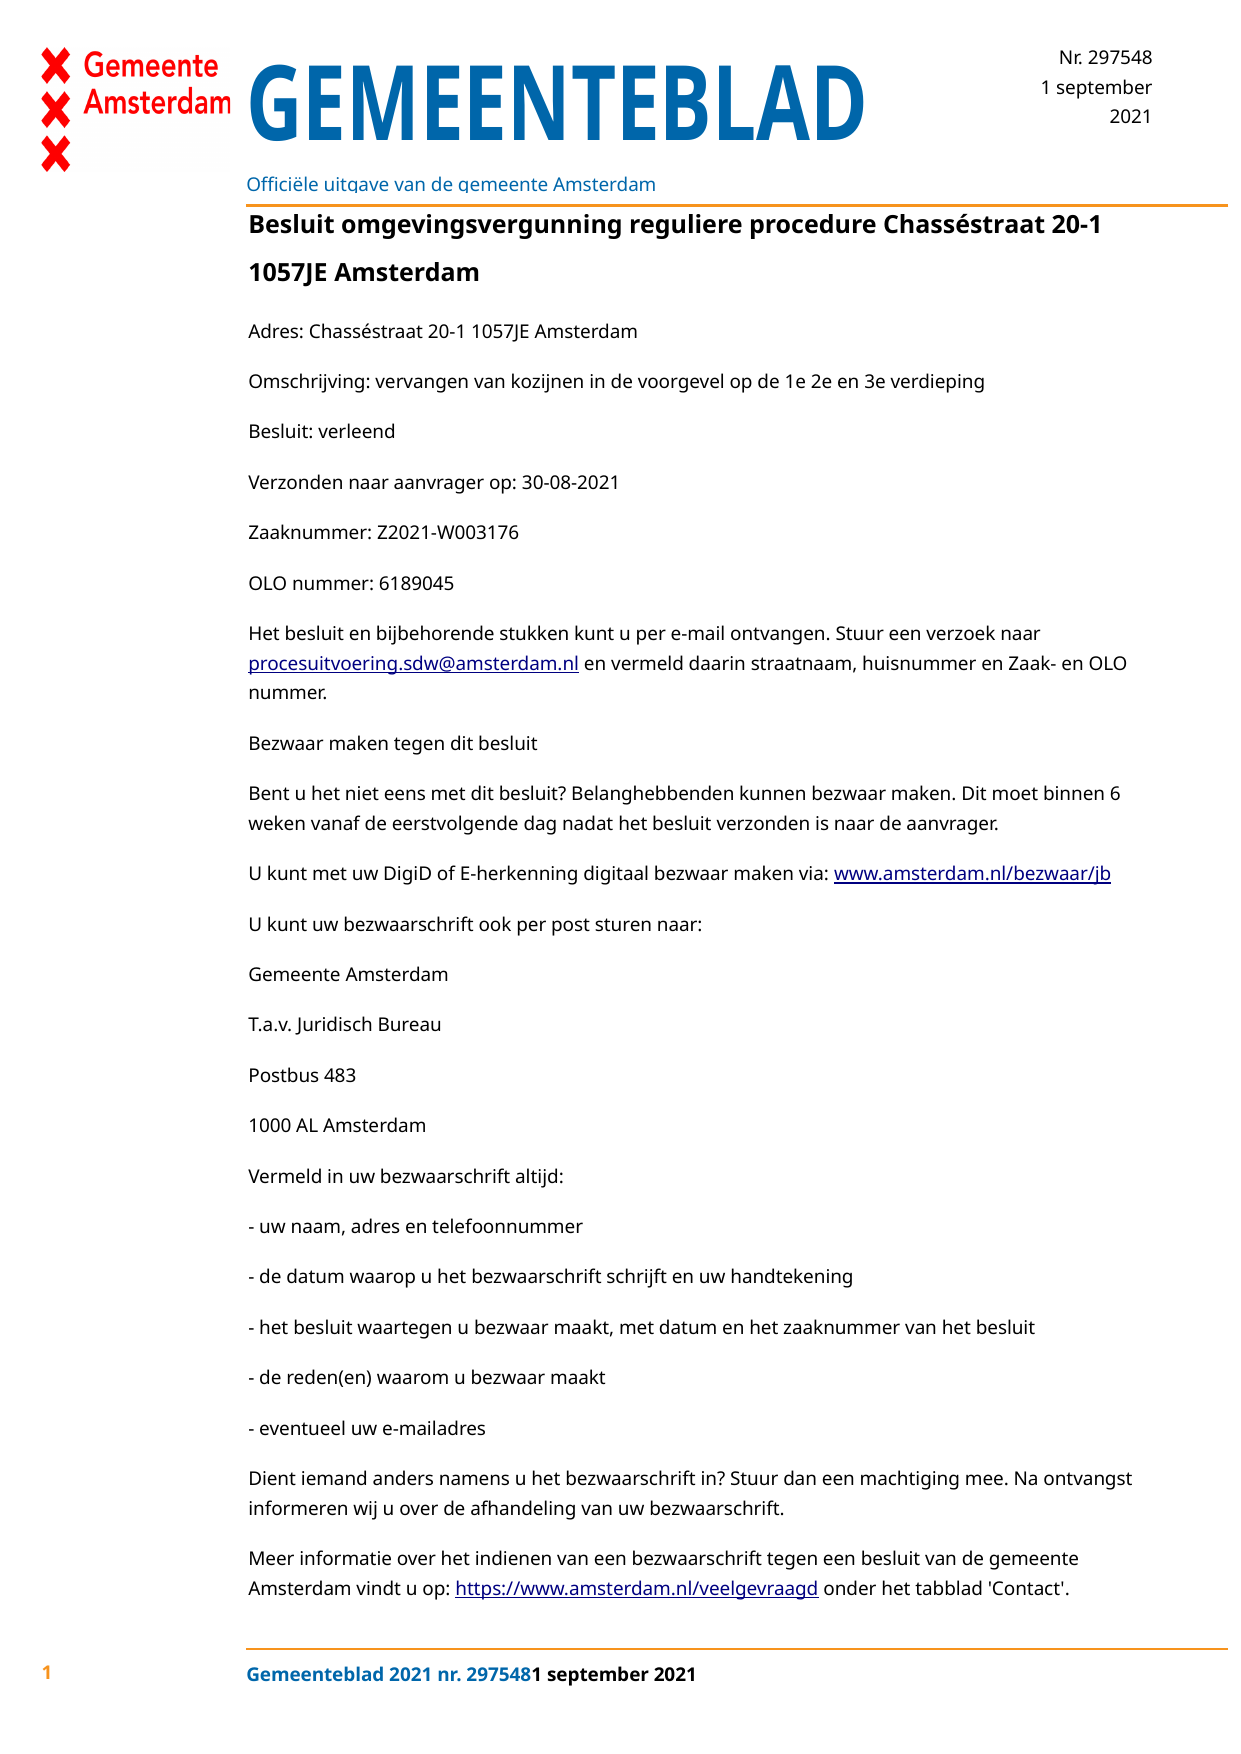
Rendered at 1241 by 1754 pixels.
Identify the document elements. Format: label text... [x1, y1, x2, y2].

text Vermeld in uw bezwaarschrift altijd: [248, 1163, 1152, 1189]
text Dient iemand anders namens u het bezwaarschrift in? Stuur dan een machtiging mee. Na ontvangst informeren wij u over de afhandeling van uw bezwaarschrift. [248, 1465, 1152, 1521]
text - eventueel uw e-mailadres [248, 1415, 1152, 1441]
text Besluit: verleend [248, 419, 1152, 444]
text Zaaknummer: Z2021-W003176 [248, 519, 1152, 545]
text Meer informatie over het indienen van een bezwaarschrift tegen een besluit van de gemeente Amsterdam vindt u op: https://www.amsterdam.nl/veelgevraagd onder het tabblad 'Contact'. [248, 1545, 1152, 1601]
picture [41, 47, 231, 172]
text - uw naam, adres en telefoonnummer [248, 1213, 1152, 1239]
text Bent u het niet eens met dit besluit? Belanghebbenden kunnen bezwaar maken. Dit moet binnen 6 weken vanaf de eerstvolgende dag nadat het besluit verzonden is naar de aanvrager. [248, 780, 1152, 836]
text - de datum waarop u het bezwaarschrift schrijft en uw handtekening [248, 1264, 1152, 1289]
text Het besluit en bijbehorende stukken kunt u per e-mail ontvangen. Stuur een verzoek naar procesuitvoering.sdw@amsterdam.nl en vermeld daarin straatnaam, huisnummer en Zaak- en OLO nummer. [248, 620, 1152, 705]
text Postbus 483 [248, 1062, 1152, 1088]
text - het besluit waartegen u bezwaar maakt, met datum en het zaaknummer van het besluit [248, 1314, 1152, 1340]
text T.a.v. Juridisch Bureau [248, 1012, 1152, 1037]
text Adres: Chasséstraat 20-1 1057JE Amsterdam [248, 318, 1152, 344]
text Bezwaar maken tegen dit besluit [248, 730, 1152, 756]
text U kunt uw bezwaarschrift ook per post sturen naar: [248, 911, 1152, 937]
text Besluit omgevingsvergunning reguliere procedure Chasséstraat 20-1 1057JE Amsterdam [248, 207, 1152, 288]
text Gemeente Amsterdam [248, 961, 1152, 987]
text Omschrijving: vervangen van kozijnen in de voorgevel op de 1e 2e en 3e verdieping [248, 368, 1152, 394]
text OLO nummer: 6189045 [248, 570, 1152, 596]
text U kunt met uw DigiD of E-herkenning digitaal bezwaar maken via: www.amsterdam.nl/bezwaar/jb [248, 860, 1152, 886]
text - de reden(en) waarom u bezwaar maakt [248, 1364, 1152, 1390]
text Verzonden naar aanvrager op: 30-08-2021 [248, 469, 1152, 495]
text 1000 AL Amsterdam [248, 1112, 1152, 1138]
